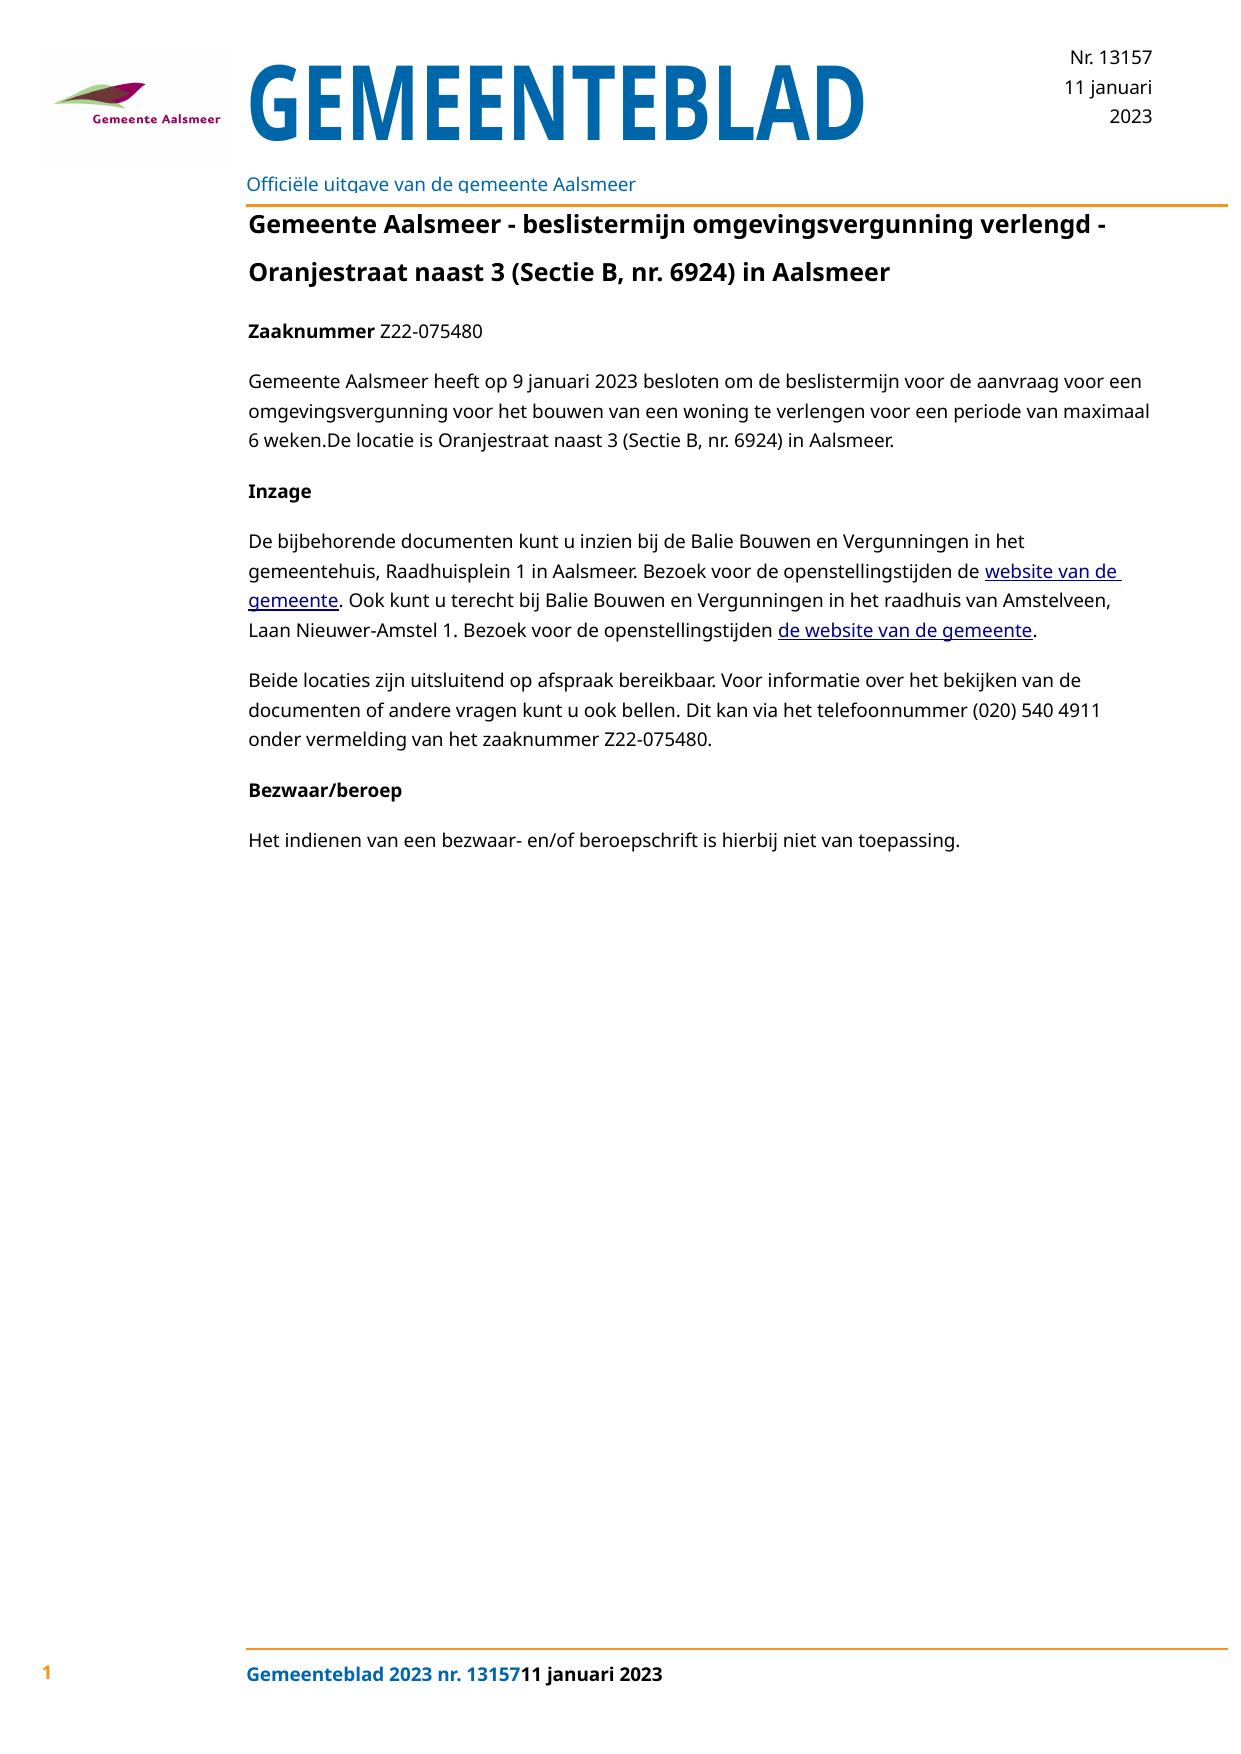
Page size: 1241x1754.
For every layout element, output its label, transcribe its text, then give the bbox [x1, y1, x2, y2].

text Bezwaar/beroep [248, 777, 1152, 803]
text Gemeente Aalsmeer heeft op 9 januari 2023 besloten om de beslistermijn voor de aanvraag voor een omgevingsvergunning voor het bouwen van een woning te verlengen voor een periode van maximaal 6 weken.De locatie is Oranjestraat naast 3 (Sectie B, nr. 6924) in Aalsmeer. [248, 368, 1152, 453]
text Het indienen van een bezwaar- en/of beroepschrift is hierbij niet van toepassing. [248, 827, 1152, 853]
text De bijbehorende documenten kunt u inzien bij de Balie Bouwen en Vergunningen in het gemeentehuis, Raadhuisplein 1 in Aalsmeer. Bezoek voor de openstellingstijden de website van de gemeente. Ook kunt u terecht bij Balie Bouwen en Vergunningen in het raadhuis van Amstelveen, Laan Nieuwer-Amstel 1. Bezoek voor de openstellingstijden de website van de gemeente. [248, 528, 1152, 643]
text Inzage [248, 478, 1152, 504]
text Gemeente Aalsmeer - beslistermijn omgevingsvergunning verlengd - Oranjestraat naast 3 (Sectie B, nr. 6924) in Aalsmeer [248, 207, 1152, 288]
text Zaaknummer Z22-075480 [248, 318, 1152, 344]
picture [41, 47, 231, 172]
text Beide locaties zijn uitsluitend op afspraak bereikbaar. Voor informatie over het bekijken van de documenten of andere vragen kunt u ook bellen. Dit kan via het telefoonnummer (020) 540 4911 onder vermelding van het zaaknummer Z22-075480. [248, 667, 1152, 752]
